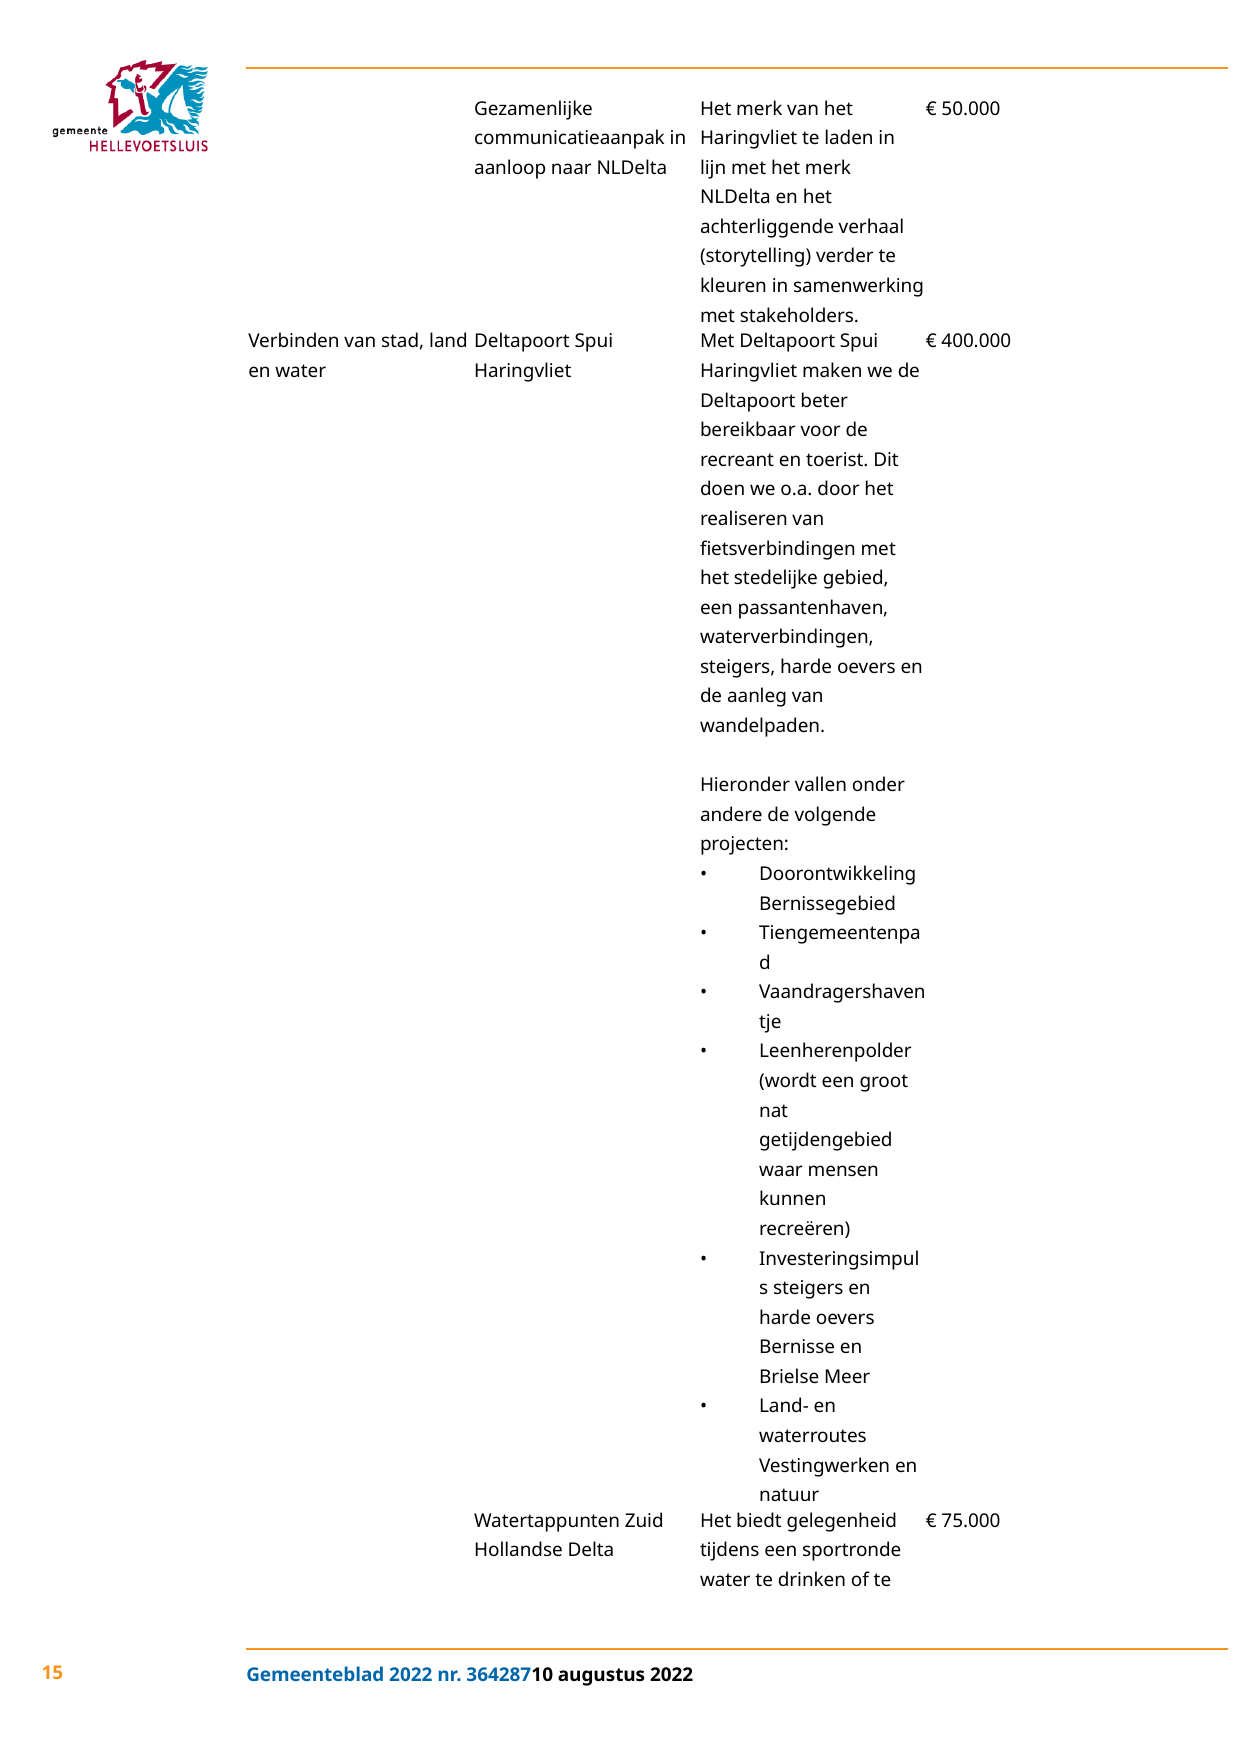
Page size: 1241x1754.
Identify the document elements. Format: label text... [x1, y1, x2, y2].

table_cell Verbinden van stad, land en water [248, 328, 474, 1592]
table_cell Het biedt gelegenheid tijdens een sportronde water te drinken of te [700, 1507, 926, 1592]
table_cell Het merk van het Haringvliet te laden in lijn met het merk NLDelta en het achterliggende verhaal (storytelling) verder te kleuren in samenwerking met stakeholders. [700, 95, 926, 328]
table_cell Deltapoort Spui Haringvliet [474, 328, 700, 1507]
table_cell € 400.000 [926, 328, 1152, 1507]
table_cell € 75.000 [926, 1507, 1152, 1592]
picture [41, 47, 231, 172]
table_cell Watertappunten Zuid Hollandse Delta [474, 1507, 700, 1592]
table_cell Gezamenlijke communicatieaanpak in aanloop naar NLDelta [474, 95, 700, 328]
table_cell € 50.000 [926, 95, 1152, 328]
table_cell Met Deltapoort Spui Haringvliet maken we de Deltapoort beter bereikbaar voor de recreant en toerist. Dit doen we o.a. door het realiseren van fietsverbindingen met het stedelijke gebied, een passantenhaven, waterverbindingen, steigers, harde oevers en de aanleg van wandelpaden. Hieronder vallen onder andere de volgende projecten: Doorontwikkeling Bernissegebied Tiengemeentenpad Vaandragershaventje Leenherenpolder (wordt een groot nat getijdengebied waar mensen kunnen recreëren) Investeringsimpuls steigers en harde oevers Bernisse en Brielse Meer Land- en waterroutes Vestingwerken en natuur [700, 328, 926, 1507]
table_cell [248, 95, 474, 328]
